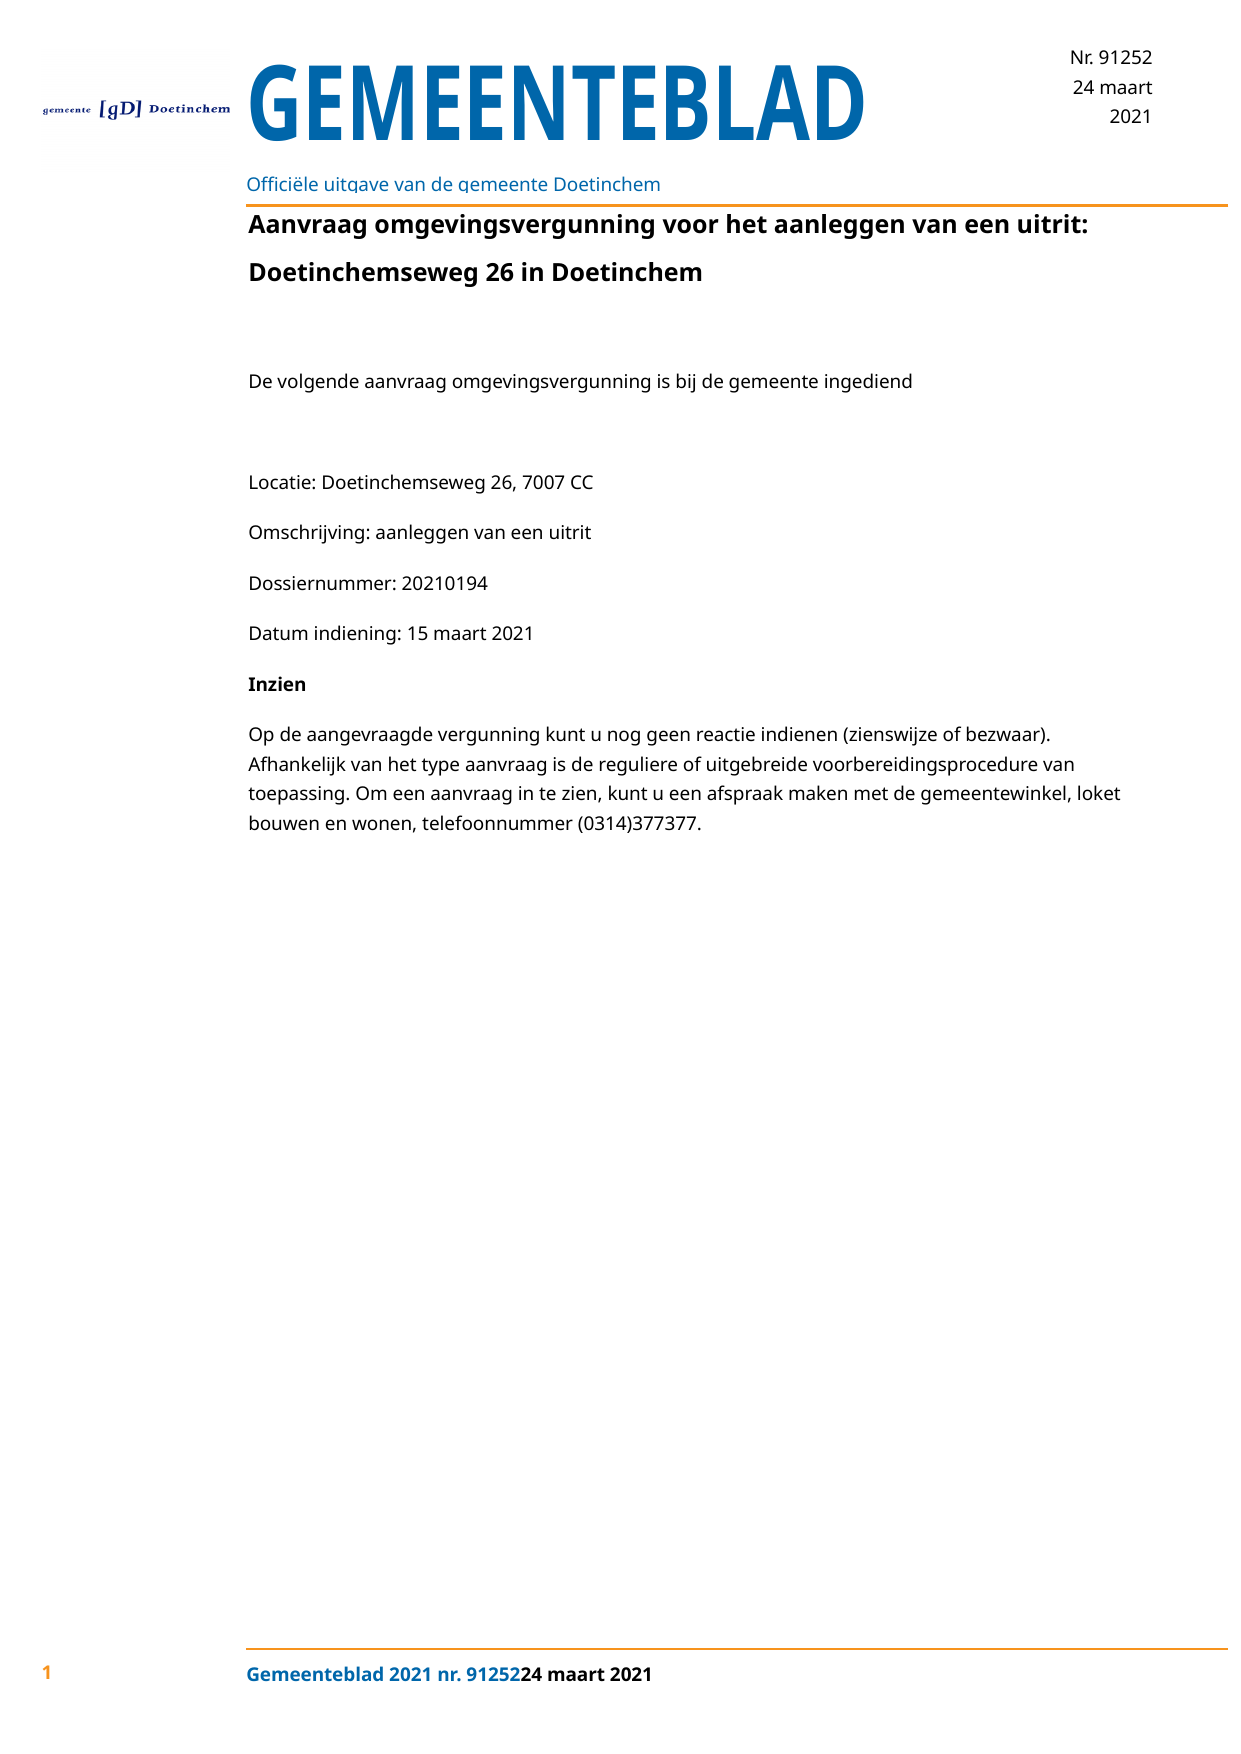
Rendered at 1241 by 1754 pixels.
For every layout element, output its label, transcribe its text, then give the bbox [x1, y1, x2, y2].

text Datum indiening: 15 maart 2021 [248, 620, 1152, 646]
text De volgende aanvraag omgevingsvergunning is bij de gemeente ingediend [248, 368, 1152, 394]
text Inzien [248, 671, 1152, 697]
picture [41, 47, 231, 172]
text Omschrijving: aanleggen van een uitrit [248, 519, 1152, 545]
text Locatie: Doetinchemseweg 26, 7007 CC [248, 469, 1152, 495]
text Dossiernummer: 20210194 [248, 570, 1152, 596]
text Aanvraag omgevingsvergunning voor het aanleggen van een uitrit: Doetinchemseweg 26 in Doetinchem [248, 207, 1152, 288]
text Op de aangevraagde vergunning kunt u nog geen reactie indienen (zienswijze of bezwaar). Afhankelijk van het type aanvraag is de reguliere of uitgebreide voorbereidingsprocedure van toepassing. Om een aanvraag in te zien, kunt u een afspraak maken met de gemeentewinkel, loket bouwen en wonen, telefoonnummer (0314)377377. [248, 721, 1152, 836]
